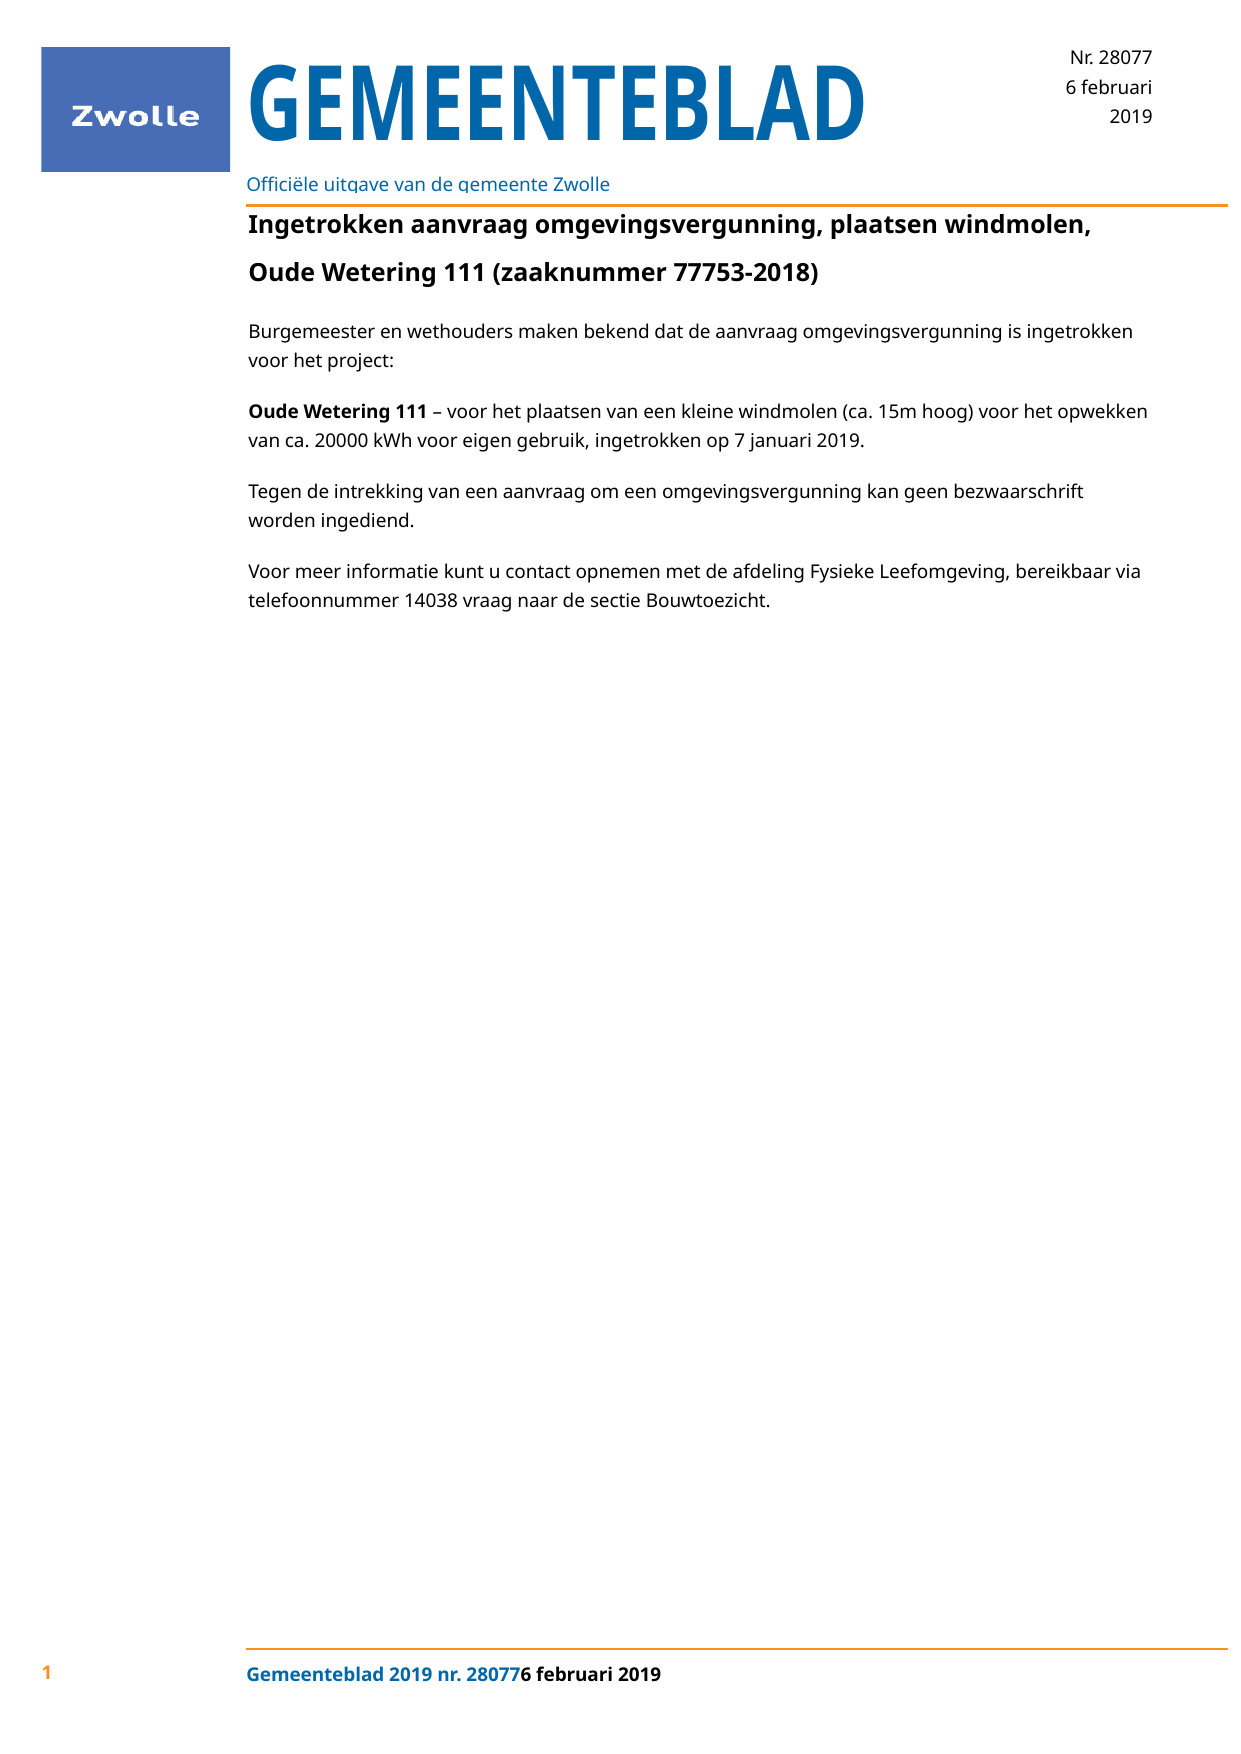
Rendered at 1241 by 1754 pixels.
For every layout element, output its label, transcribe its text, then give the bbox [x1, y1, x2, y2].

text Burgemeester en wethouders maken bekend dat de aanvraag omgevingsvergunning is ingetrokken voor het project: [248, 318, 1152, 373]
text Oude Wetering 111 – voor het plaatsen van een kleine windmolen (ca. 15m hoog) voor het opwekken van ca. 20000 kWh voor eigen gebruik, ingetrokken op 7 januari 2019. [248, 398, 1152, 453]
text Voor meer informatie kunt u contact opnemen met de afdeling Fysieke Leefomgeving, bereikbaar via telefoonnummer 14038 vraag naar de sectie Bouwtoezicht. [248, 558, 1152, 613]
text Tegen de intrekking van een aanvraag om een omgevingsvergunning kan geen bezwaarschrift worden ingediend. [248, 478, 1152, 533]
text Ingetrokken aanvraag omgevingsvergunning, plaatsen windmolen, Oude Wetering 111 (zaaknummer 77753-2018) [248, 207, 1152, 288]
picture [41, 47, 231, 172]
